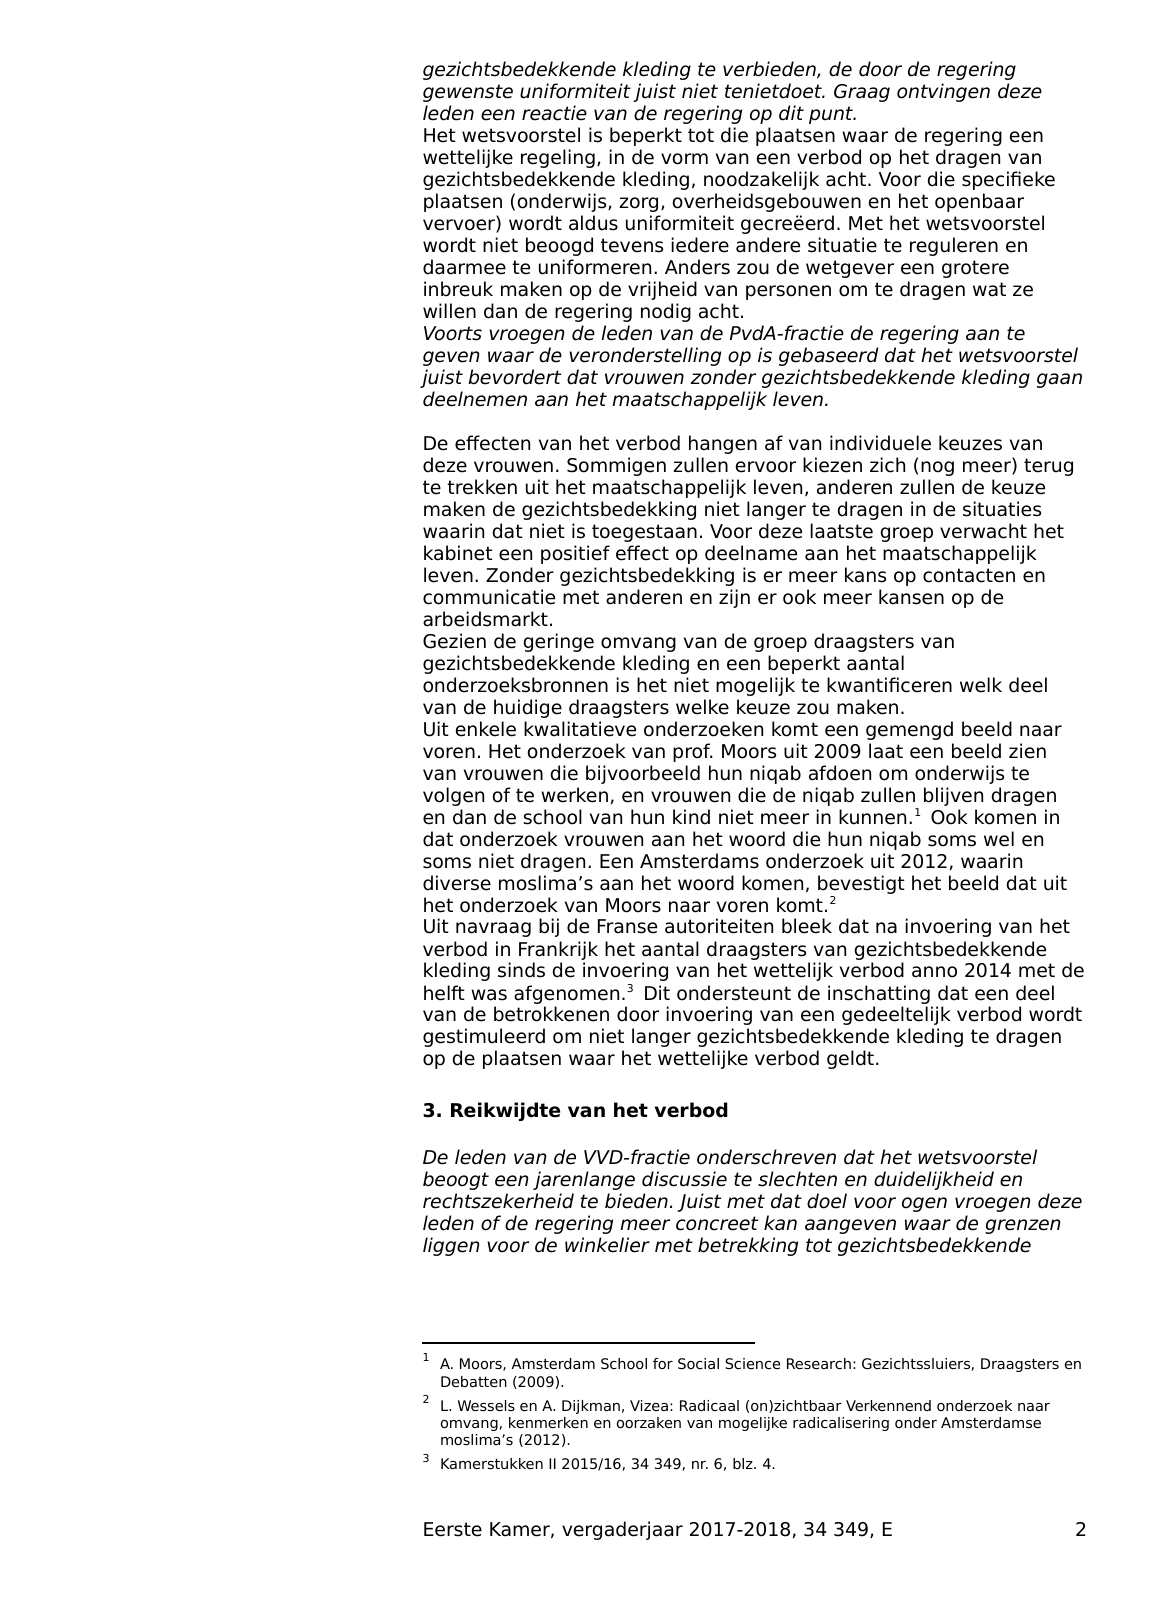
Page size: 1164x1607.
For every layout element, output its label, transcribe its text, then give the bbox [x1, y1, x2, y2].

text Voorts vroegen de leden van de PvdA-fractie de regering aan te geven waar de veronderstelling op is gebaseerd dat het wetsvoorstel juist bevordert dat vrouwen zonder gezichtsbedekkende kleding gaan deelnemen aan het maatschappelijk leven. [422, 323, 1087, 411]
text Uit navraag bij de Franse autoriteiten bleek dat na invoering van het verbod in Frankrijk het aantal draagsters van gezichtsbedekkende kleding sinds de invoering van het wettelijk verbod anno 2014 met de helft was afgenomen. Dit ondersteunt de inschatting dat een deel van de betrokkenen door invoering van een gedeeltelijk verbod wordt gestimuleerd om niet langer gezichtsbedekkende kleding te dragen op de plaatsen waar het wettelijke verbod geldt. [422, 916, 1087, 1070]
text Uit enkele kwalitatieve onderzoeken komt een gemengd beeld naar voren. Het onderzoek van prof. Moors uit 2009 laat een beeld zien van vrouwen die bijvoorbeeld hun niqab afdoen om onderwijs te volgen of te werken, en vrouwen die de niqab zullen blijven dragen en dan de school van hun kind niet meer in kunnen. Ook komen in dat onderzoek vrouwen aan het woord die hun niqab soms wel en soms niet dragen. Een Amsterdams onderzoek uit 2012, waarin diverse moslima’s aan het woord komen, bevestigt het beeld dat uit het onderzoek van Moors naar voren komt. [422, 719, 1087, 916]
text Gezien de geringe omvang van de groep draagsters van gezichtsbedekkende kleding en een beperkt aantal onderzoeksbronnen is het niet mogelijk te kwantificeren welk deel van de huidige draagsters welke keuze zou maken. [422, 631, 1087, 719]
subtitle 3. Reikwijdte van het verbod [422, 1100, 1087, 1122]
text A. Moors, Amsterdam School for Social Science Research: Gezichtssluiers, Draagsters en Debatten (2009). [422, 1352, 1087, 1391]
text L. Wessels en A. Dijkman, Vizea: Radicaal (on)zichtbaar Verkennend onderzoek naar omvang, kenmerken en oorzaken van mogelijke radicalisering onder Amsterdamse moslima’s (2012). [422, 1393, 1087, 1449]
text De leden van de VVD-fractie onderschreven dat het wetsvoorstel beoogt een jarenlange discussie te slechten en duidelijkheid en rechtszekerheid te bieden. Juist met dat doel voor ogen vroegen deze leden of de regering meer concreet kan aangeven waar de grenzen liggen voor de winkelier met betrekking tot gezichtsbedekkende [422, 1147, 1087, 1257]
text Het wetsvoorstel is beperkt tot die plaatsen waar de regering een wettelijke regeling, in de vorm van een verbod op het dragen van gezichtsbedekkende kleding, noodzakelijk acht. Voor die specifieke plaatsen (onderwijs, zorg, overheidsgebouwen en het openbaar vervoer) wordt aldus uniformiteit gecreëerd. Met het wetsvoorstel wordt niet beoogd tevens iedere andere situatie te reguleren en daarmee te uniformeren. Anders zou de wetgever een grotere inbreuk maken op de vrijheid van personen om te dragen wat ze willen dan de regering nodig acht. [422, 125, 1087, 323]
text gezichtsbedekkende kleding te verbieden, de door de regering gewenste uniformiteit juist niet tenietdoet. Graag ontvingen deze leden een reactie van de regering op dit punt. [422, 59, 1087, 125]
text De effecten van het verbod hangen af van individuele keuzes van deze vrouwen. Sommigen zullen ervoor kiezen zich (nog meer) terug te trekken uit het maatschappelijk leven, anderen zullen de keuze maken de gezichtsbedekking niet langer te dragen in de situaties waarin dat niet is toegestaan. Voor deze laatste groep verwacht het kabinet een positief effect op deelname aan het maatschappelijk leven. Zonder gezichtsbedekking is er meer kans op contacten en communicatie met anderen en zijn er ook meer kansen op de arbeidsmarkt. [422, 433, 1087, 631]
text Kamerstukken II 2015/16, 34 349, nr. 6, blz. 4. [422, 1452, 1087, 1474]
